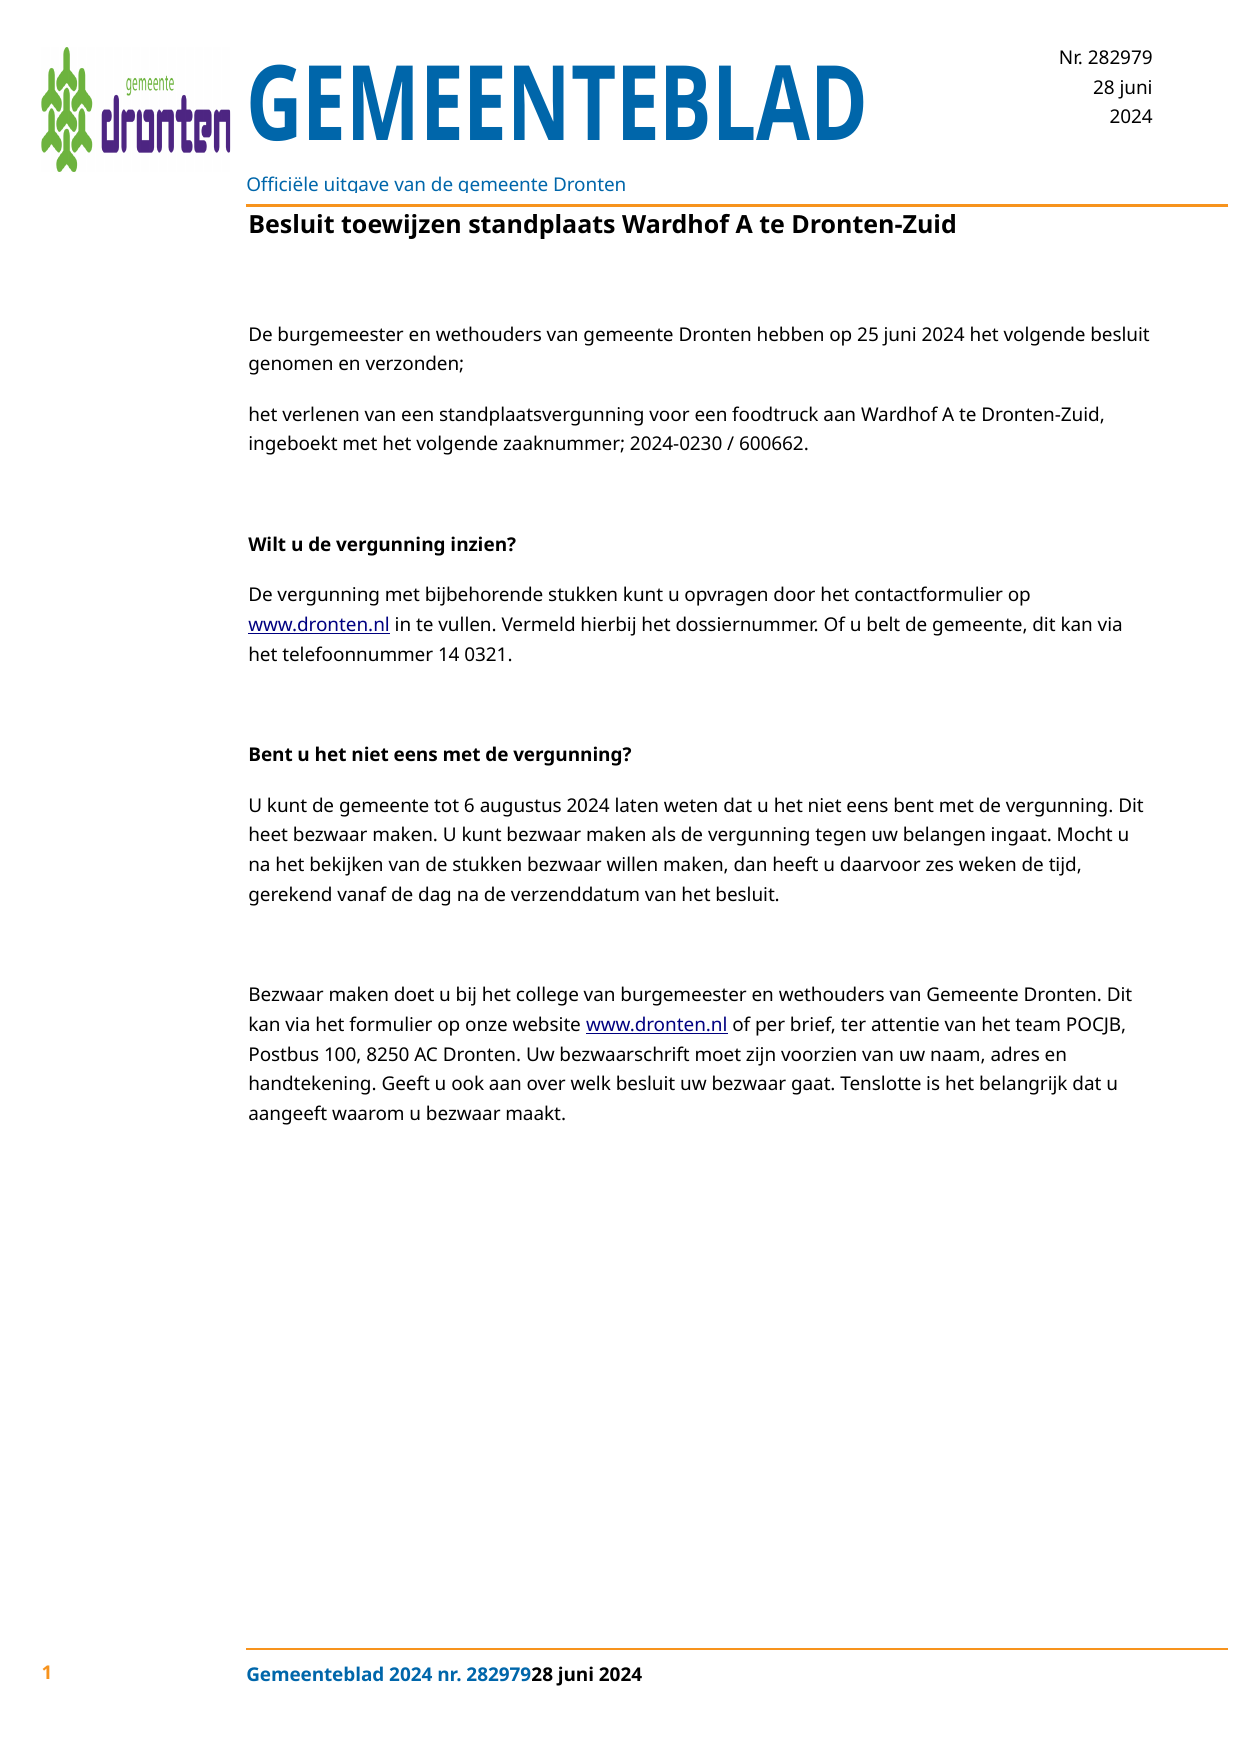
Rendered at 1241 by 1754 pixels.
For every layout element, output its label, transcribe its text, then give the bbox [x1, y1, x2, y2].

text Bent u het niet eens met de vergunning? [248, 742, 1152, 767]
text Besluit toewijzen standplaats Wardhof A te Dronten-Zuid [248, 207, 1152, 241]
text het verlenen van een standplaatsvergunning voor een foodtruck aan Wardhof A te Dronten-Zuid, ingeboekt met het volgende zaaknummer; 2024-0230 / 600662. [248, 401, 1152, 456]
text U kunt de gemeente tot 6 augustus 2024 laten weten dat u het niet eens bent met de vergunning. Dit heet bezwaar maken. U kunt bezwaar maken als de vergunning tegen uw belangen ingaat. Mocht u na het bekijken van de stukken bezwaar willen maken, dan heeft u daarvoor zes weken de tijd, gerekend vanaf de dag na de verzenddatum van het besluit. [248, 792, 1152, 906]
picture [41, 47, 231, 172]
text De vergunning met bijbehorende stukken kunt u opvragen door het contactformulier op www.dronten.nl in te vullen. Vermeld hierbij het dossiernummer. Of u belt de gemeente, dit kan via het telefoonnummer 14 0321. [248, 582, 1152, 666]
text Bezwaar maken doet u bij het college van burgemeester en wethouders van Gemeente Dronten. Dit kan via het formulier op onze website www.dronten.nl of per brief, ter attentie van het team POCJB, Postbus 100, 8250 AC Dronten. Uw bezwaarschrift moet zijn voorzien van uw naam, adres en handtekening. Geeft u ook aan over welk besluit uw bezwaar gaat. Tenslotte is het belangrijk dat u aangeeft waarom u bezwaar maakt. [248, 982, 1152, 1126]
text Wilt u de vergunning inzien? [248, 531, 1152, 557]
text De burgemeester en wethouders van gemeente Dronten hebben op 25 juni 2024 het volgende besluit genomen en verzonden; [248, 321, 1152, 376]
